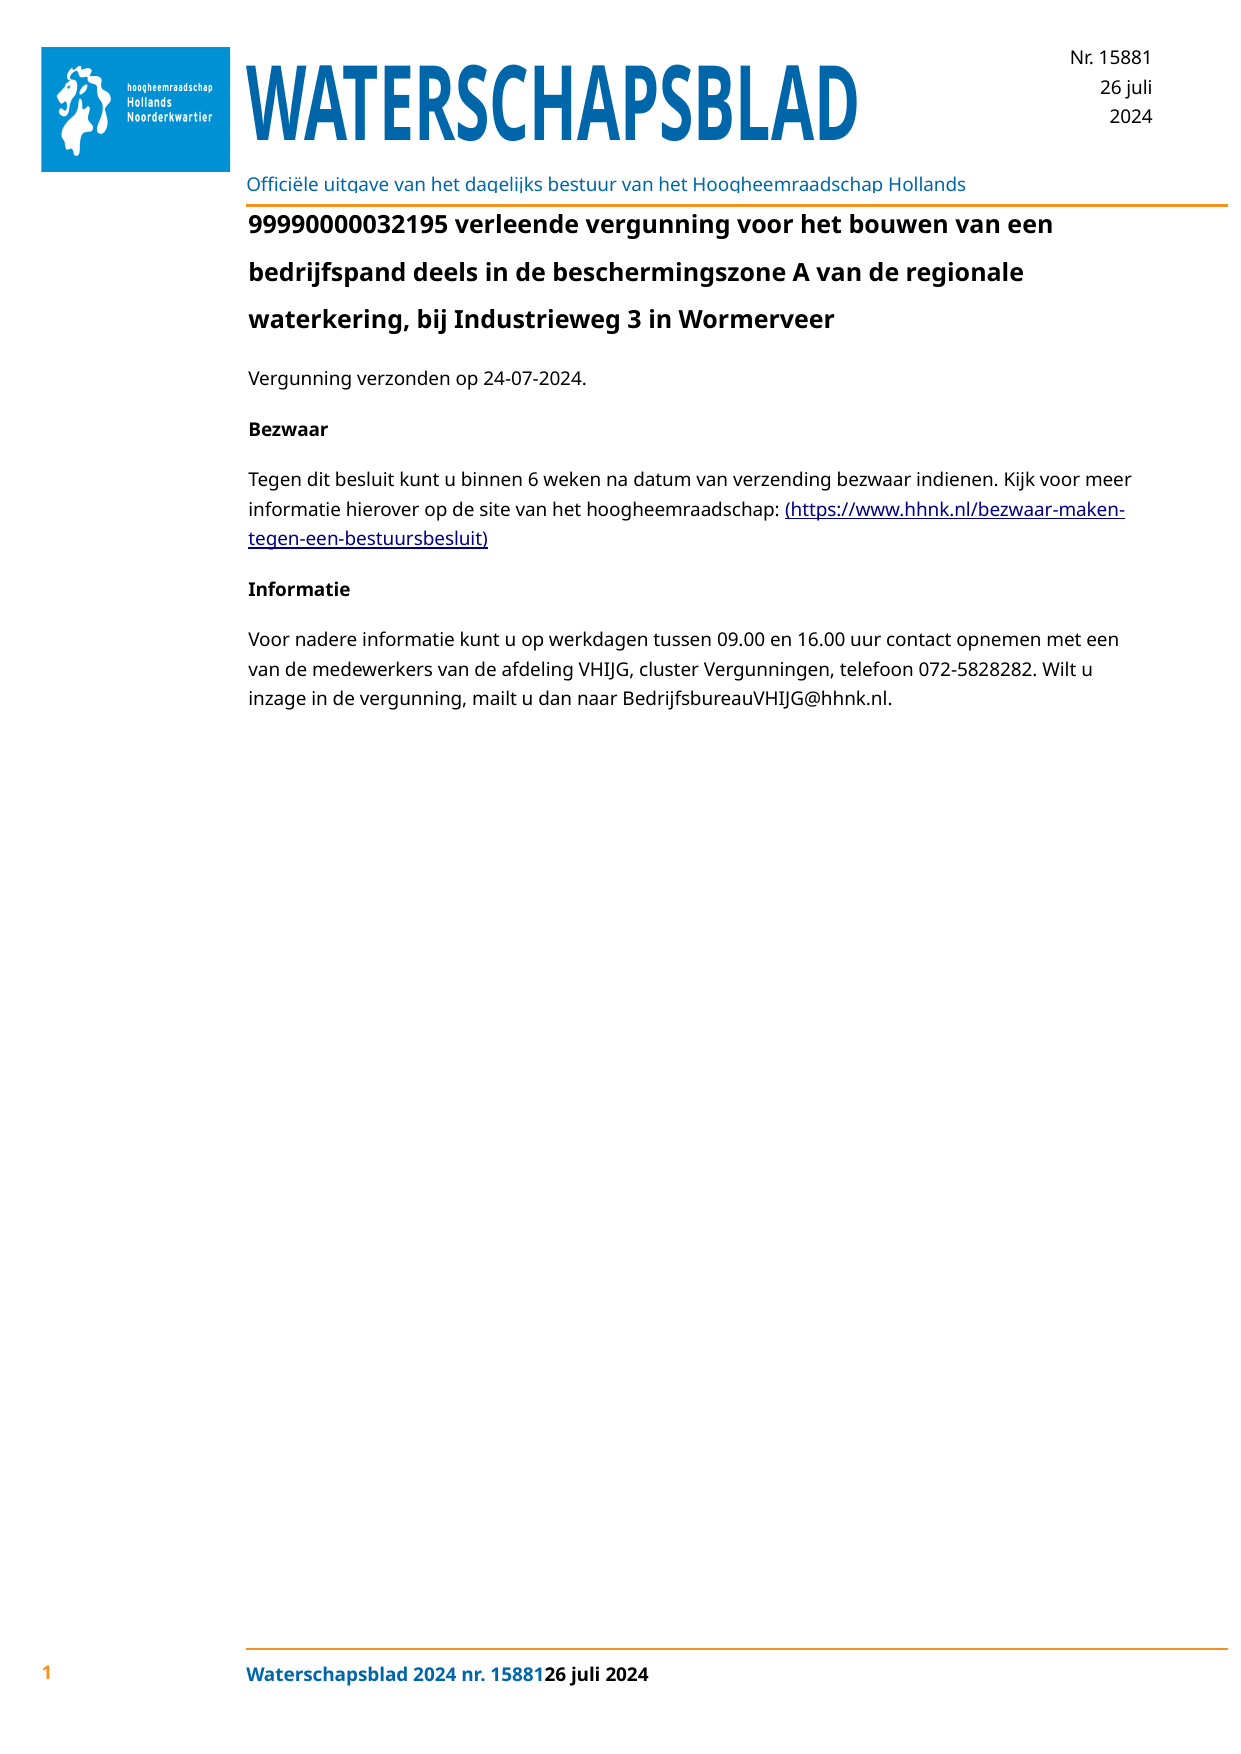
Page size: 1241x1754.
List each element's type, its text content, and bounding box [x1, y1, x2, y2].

text Vergunning verzonden op 24-07-2024. [248, 366, 1152, 391]
text Voor nadere informatie kunt u op werkdagen tussen 09.00 en 16.00 uur contact opnemen met een van de medewerkers van de afdeling VHIJG, cluster Vergunningen, telefoon 072-5828282. Wilt u inzage in de vergunning, mailt u dan naar BedrijfsbureauVHIJG@hhnk.nl. [248, 626, 1152, 711]
text Bezwaar [248, 416, 1152, 442]
picture [128, 113, 133, 121]
picture [76, 67, 110, 133]
picture [68, 69, 73, 79]
picture [80, 86, 87, 93]
picture [58, 80, 77, 116]
text 99990000032195 verleende vergunning voor het bouwen van een bedrijfspand deels in de beschermingszone A van de regionale waterkering, bij Industrieweg 3 in Wormerveer [248, 207, 1152, 336]
text Informatie [248, 576, 1152, 602]
text Tegen dit besluit kunt u binnen 6 weken na datum van verzending bezwaar indienen. Kijk voor meer informatie hierover op de site van het hoogheemraadschap: (https://www.hhnk.nl/bezwaar-maken-tegen-een-bestuursbesluit) [248, 466, 1152, 551]
picture [62, 100, 92, 155]
picture [128, 98, 133, 106]
